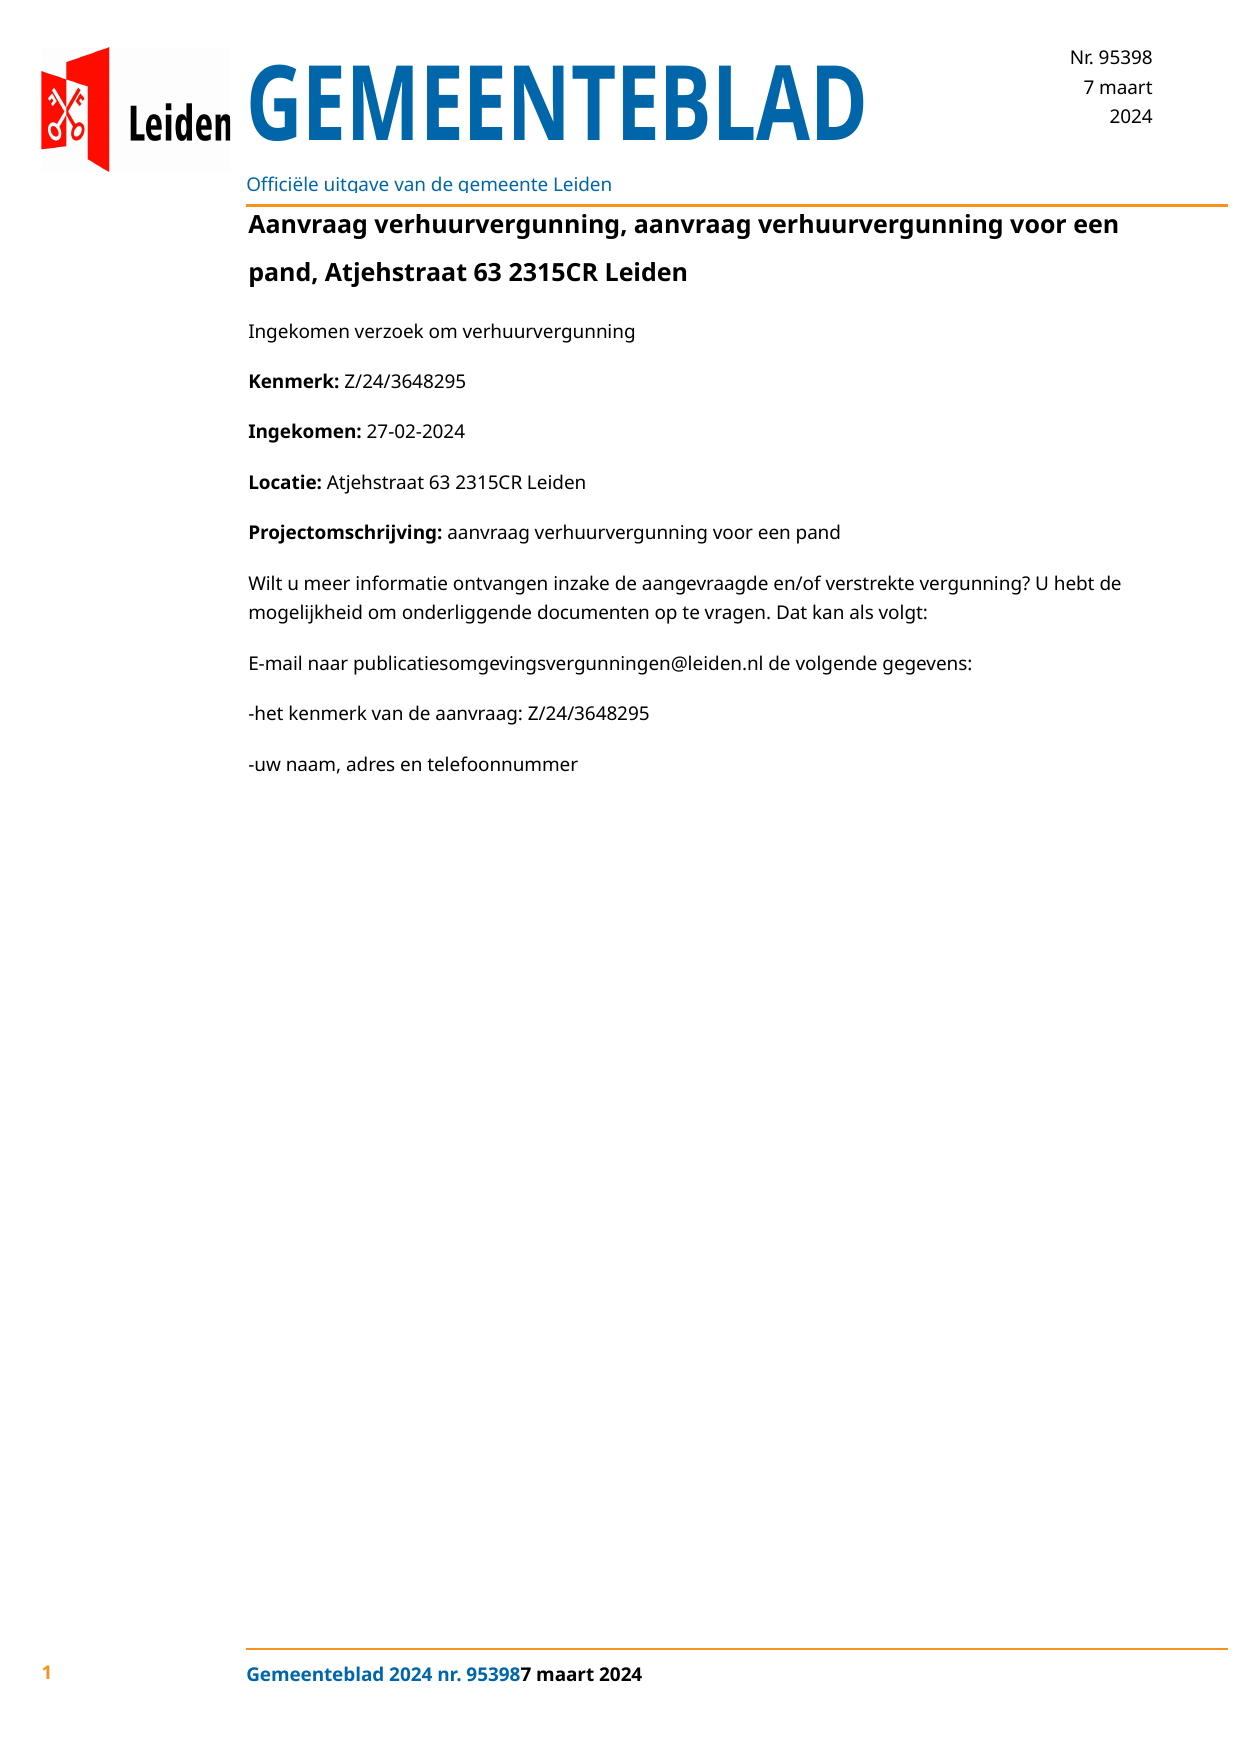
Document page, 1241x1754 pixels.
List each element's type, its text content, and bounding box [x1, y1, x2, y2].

text -uw naam, adres en telefoonnummer [248, 751, 1152, 777]
text Aanvraag verhuurvergunning, aanvraag verhuurvergunning voor een pand, Atjehstraat 63 2315CR Leiden [248, 207, 1152, 288]
text E-mail naar publicatiesomgevingsvergunningen@leiden.nl de volgende gegevens: [248, 650, 1152, 676]
text Kenmerk: Z/24/3648295 [248, 368, 1152, 394]
text Projectomschrijving: aanvraag verhuurvergunning voor een pand [248, 519, 1152, 545]
text Wilt u meer informatie ontvangen inzake de aangevraagde en/of verstrekte vergunning? U hebt de mogelijkheid om onderliggende documenten op te vragen. Dat kan als volgt: [248, 570, 1152, 625]
text Ingekomen verzoek om verhuurvergunning [248, 318, 1152, 344]
text Ingekomen: 27-02-2024 [248, 419, 1152, 444]
text -het kenmerk van de aanvraag: Z/24/3648295 [248, 700, 1152, 726]
picture [41, 47, 231, 172]
text Locatie: Atjehstraat 63 2315CR Leiden [248, 469, 1152, 495]
